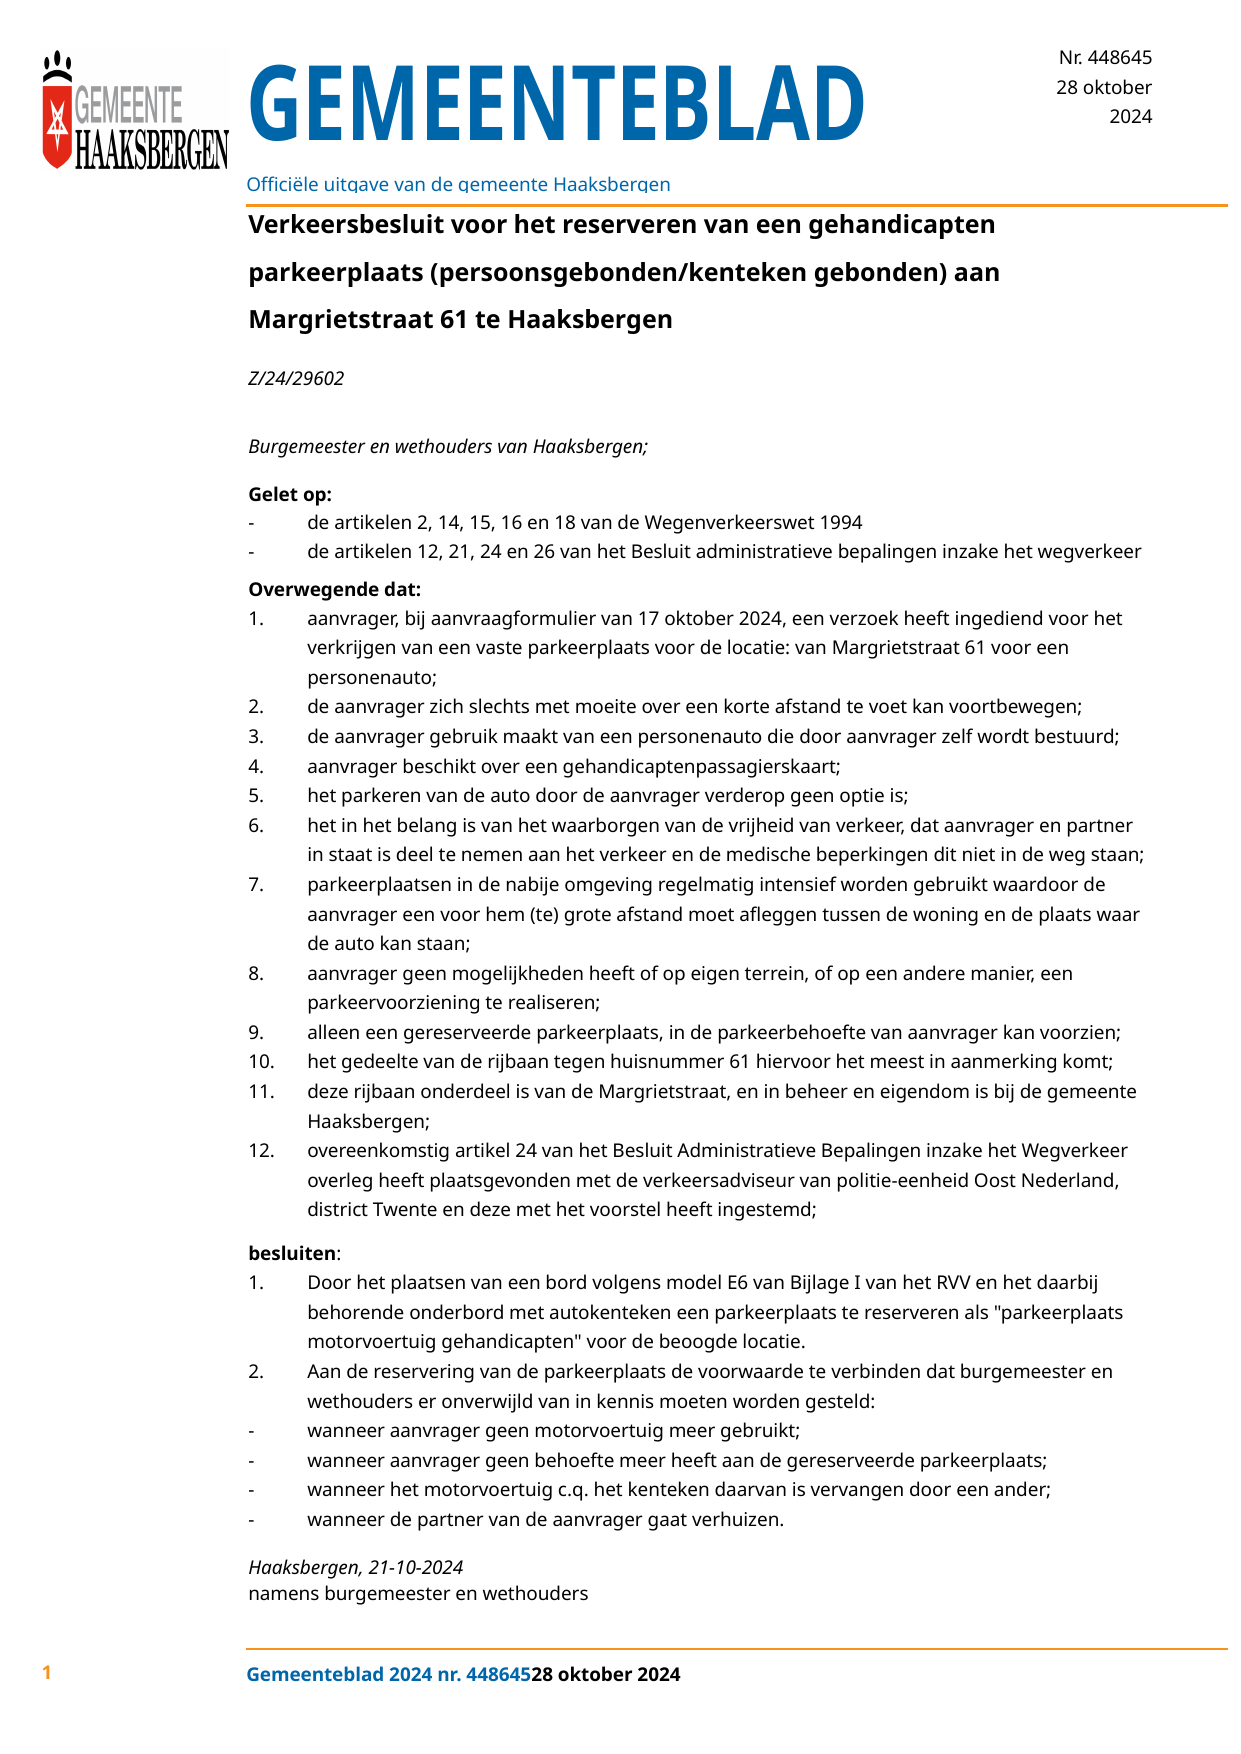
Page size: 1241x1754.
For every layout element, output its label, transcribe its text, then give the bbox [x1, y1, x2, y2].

text besluiten: [248, 1240, 1152, 1266]
list aanvrager, bij aanvraagformulier van 17 oktober 2024, een verzoek heeft ingediend voor het verkrijgen van een vaste parkeerplaats voor de locatie: van Margrietstraat 61 voor een personenauto; [248, 605, 1152, 690]
list de aanvrager zich slechts met moeite over een korte afstand te voet kan voortbewegen; [248, 694, 1152, 719]
list alleen een gereserveerde parkeerplaats, in de parkeerbehoefte van aanvrager kan voorzien; [248, 1019, 1152, 1045]
text Verkeersbesluit voor het reserveren van een gehandicapten parkeerplaats (persoonsgebonden/kenteken gebonden) aan Margrietstraat 61 te Haaksbergen [248, 207, 1152, 336]
text Overwegende dat: [248, 577, 1152, 602]
list wanneer de partner van de aanvrager gaat verhuizen. [248, 1506, 1152, 1532]
text namens burgemeester en wethouders [248, 1580, 1152, 1605]
list aanvrager geen mogelijkheden heeft of op eigen terrein, of op een andere manier, een parkeervoorziening te realiseren; [248, 960, 1152, 1015]
list het parkeren van de auto door de aanvrager verderop geen optie is; [248, 782, 1152, 808]
list de artikelen 12, 21, 24 en 26 van het Besluit administratieve bepalingen inzake het wegverkeer [248, 539, 1152, 564]
list parkeerplaatsen in de nabije omgeving regelmatig intensief worden gebruikt waardoor de aanvrager een voor hem (te) grote afstand moet afleggen tussen de woning en de plaats waar de auto kan staan; [248, 871, 1152, 956]
list de artikelen 2, 14, 15, 16 en 18 van de Wegenverkeerswet 1994 [248, 509, 1152, 535]
list aanvrager beschikt over een gehandicaptenpassagierskaart; [248, 753, 1152, 779]
text Haaksbergen, 21-10-2024 [248, 1554, 1152, 1580]
list wanneer aanvrager geen behoefte meer heeft aan de gereserveerde parkeerplaats; [248, 1447, 1152, 1473]
list Aan de reservering van de parkeerplaats de voorwaarde te verbinden dat burgemeester en wethouders er onverwijld van in kennis moeten worden gesteld: [248, 1358, 1152, 1413]
picture [41, 47, 231, 172]
list de aanvrager gebruik maakt van een personenauto die door aanvrager zelf wordt bestuurd; [248, 723, 1152, 749]
list Door het plaatsen van een bord volgens model E6 van Bijlage I van het RVV en het daarbij behorende onderbord met autokenteken een parkeerplaats te reserveren als "parkeerplaats motorvoertuig gehandicapten" voor de beoogde locatie. [248, 1269, 1152, 1354]
list het gedeelte van de rijbaan tegen huisnummer 61 hiervoor het meest in aanmerking komt; [248, 1049, 1152, 1074]
list wanneer het motorvoertuig c.q. het kenteken daarvan is vervangen door een ander; [248, 1477, 1152, 1502]
list overeenkomstig artikel 24 van het Besluit Administratieve Bepalingen inzake het Wegverkeer overleg heeft plaatsgevonden met de verkeersadviseur van politie-eenheid Oost Nederland, district Twente en deze met het voorstel heeft ingestemd; [248, 1137, 1152, 1222]
list wanneer aanvrager geen motorvoertuig meer gebruikt; [248, 1417, 1152, 1443]
text Burgemeester en wethouders van Haaksbergen; [248, 433, 1152, 459]
list deze rijbaan onderdeel is van de Margrietstraat, en in beheer en eigendom is bij de gemeente Haaksbergen; [248, 1078, 1152, 1134]
text Gelet op: [248, 481, 1152, 507]
text Z/24/29602 [248, 366, 1152, 391]
list het in het belang is van het waarborgen van de vrijheid van verkeer, dat aanvrager en partner in staat is deel te nemen aan het verkeer en de medische beperkingen dit niet in de weg staan; [248, 812, 1152, 867]
